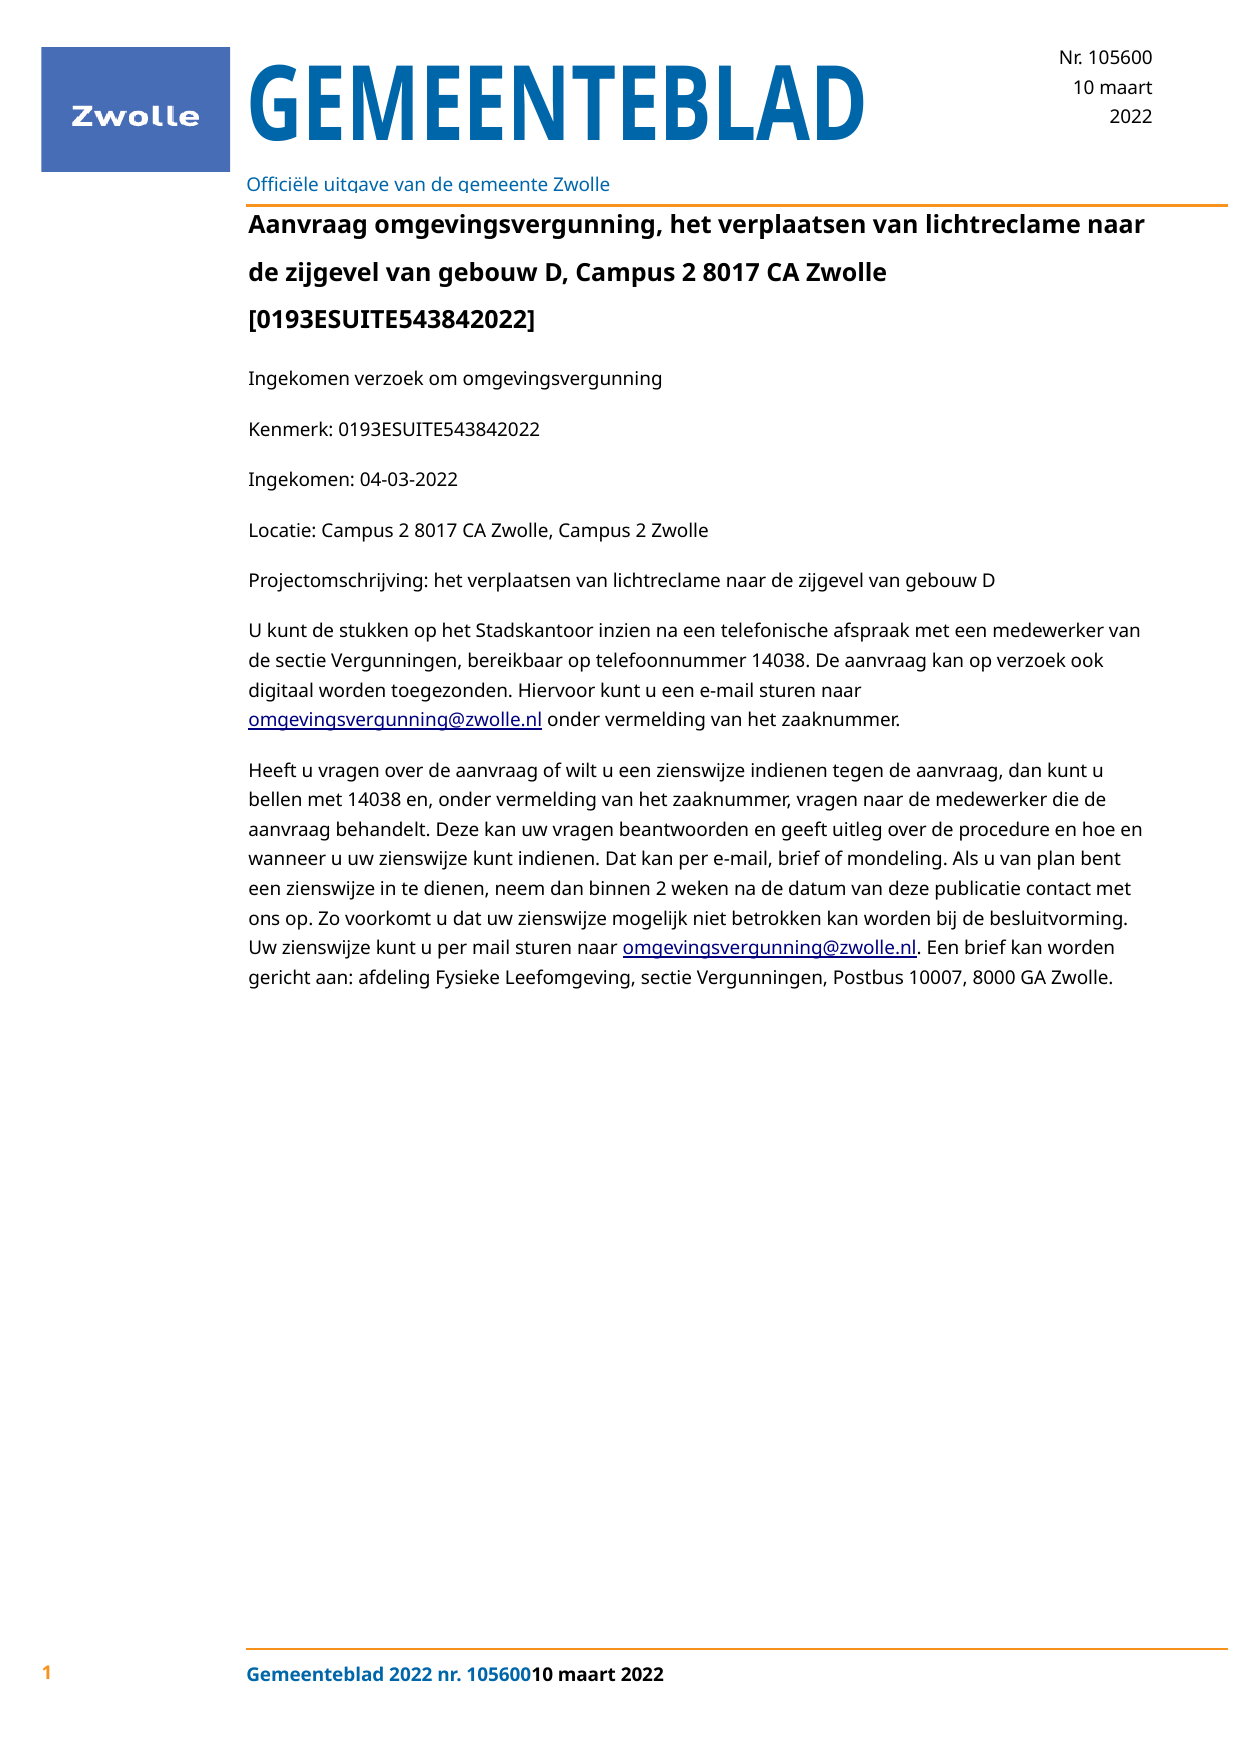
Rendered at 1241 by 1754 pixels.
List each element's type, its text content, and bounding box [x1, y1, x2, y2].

text Ingekomen verzoek om omgevingsvergunning [248, 366, 1152, 391]
text Ingekomen: 04-03-2022 [248, 466, 1152, 492]
text U kunt de stukken op het Stadskantoor inzien na een telefonische afspraak met een medewerker van de sectie Vergunningen, bereikbaar op telefoonnummer 14038. De aanvraag kan op verzoek ook digitaal worden toegezonden. Hiervoor kunt u een e-mail sturen naar omgevingsvergunning@zwolle.nl onder vermelding van het zaaknummer. [248, 618, 1152, 732]
text Projectomschrijving: het verplaatsen van lichtreclame naar de zijgevel van gebouw D [248, 567, 1152, 593]
text Kenmerk: 0193ESUITE543842022 [248, 416, 1152, 442]
text Heeft u vragen over de aanvraag of wilt u een zienswijze indienen tegen de aanvraag, dan kunt u bellen met 14038 en, onder vermelding van het zaaknummer, vragen naar de medewerker die de aanvraag behandelt. Deze kan uw vragen beantwoorden en geeft uitleg over de procedure en hoe en wanneer u uw zienswijze kunt indienen. Dat kan per e-mail, brief of mondeling. Als u van plan bent een zienswijze in te dienen, neem dan binnen 2 weken na de datum van deze publicatie contact met ons op. Zo voorkomt u dat uw zienswijze mogelijk niet betrokken kan worden bij de besluitvorming. Uw zienswijze kunt u per mail sturen naar omgevingsvergunning@zwolle.nl. Een brief kan worden gericht aan: afdeling Fysieke Leefomgeving, sectie Vergunningen, Postbus 10007, 8000 GA Zwolle. [248, 757, 1152, 989]
text Aanvraag omgevingsvergunning, het verplaatsen van lichtreclame naar de zijgevel van gebouw D, Campus 2 8017 CA Zwolle [0193ESUITE543842022] [248, 207, 1152, 336]
picture [41, 47, 231, 172]
text Locatie: Campus 2 8017 CA Zwolle, Campus 2 Zwolle [248, 517, 1152, 542]
